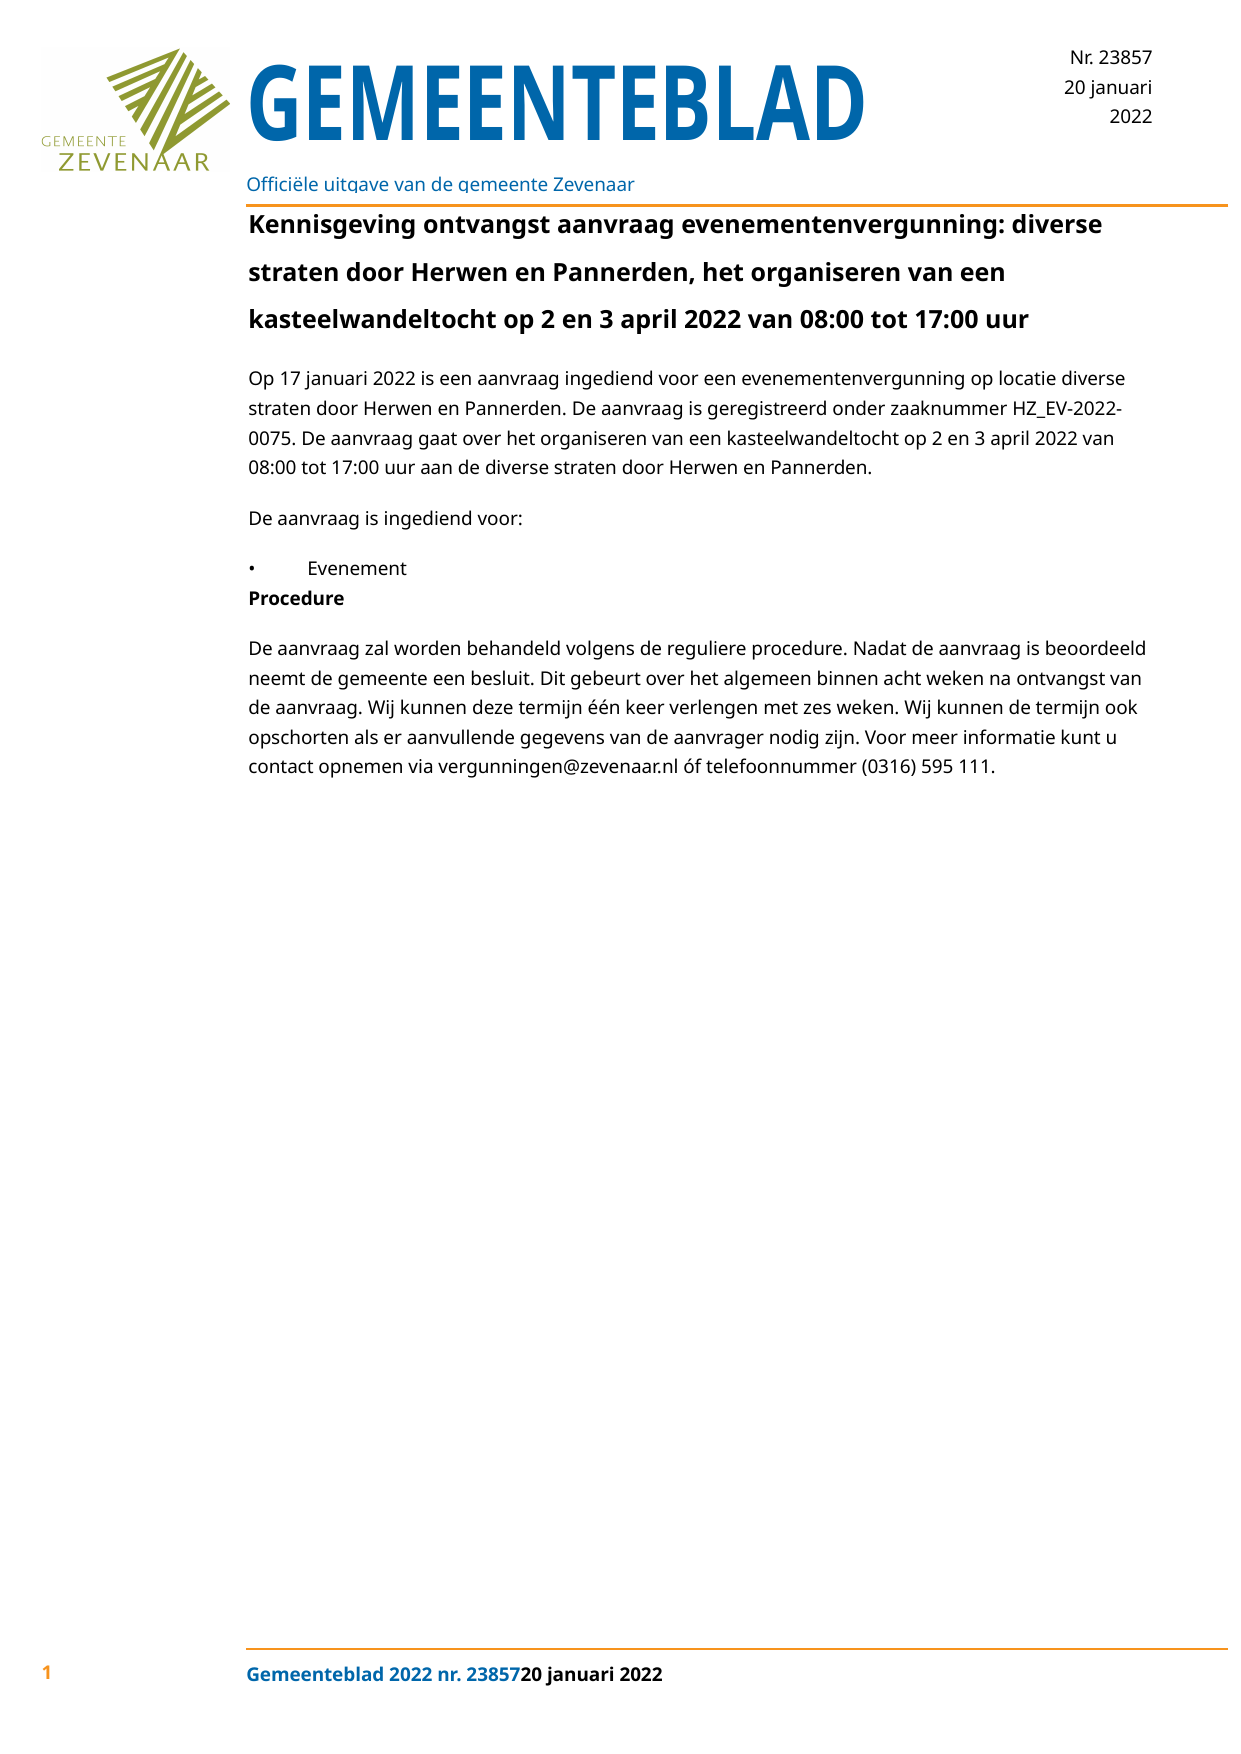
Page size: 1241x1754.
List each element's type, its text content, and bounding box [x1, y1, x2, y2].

picture [41, 47, 231, 172]
text De aanvraag is ingediend voor: [248, 505, 1152, 530]
text De aanvraag zal worden behandeld volgens de reguliere procedure. Nadat de aanvraag is beoordeeld neemt de gemeente een besluit. Dit gebeurt over het algemeen binnen acht weken na ontvangst van de aanvraag. Wij kunnen deze termijn één keer verlengen met zes weken. Wij kunnen de termijn ook opschorten als er aanvullende gegevens van de aanvrager nodig zijn. Voor meer informatie kunt u contact opnemen via vergunningen@zevenaar.nl óf telefoonnummer (0316) 595 111. [248, 635, 1152, 779]
text Procedure [248, 585, 1152, 610]
list Evenement [248, 555, 1152, 581]
text Op 17 januari 2022 is een aanvraag ingediend voor een evenementenvergunning op locatie diverse straten door Herwen en Pannerden. De aanvraag is geregistreerd onder zaaknummer HZ_EV-2022-0075. De aanvraag gaat over het organiseren van een kasteelwandeltocht op 2 en 3 april 2022 van 08:00 tot 17:00 uur aan de diverse straten door Herwen en Pannerden. [248, 366, 1152, 480]
text Kennisgeving ontvangst aanvraag evenementenvergunning: diverse straten door Herwen en Pannerden, het organiseren van een kasteelwandeltocht op 2 en 3 april 2022 van 08:00 tot 17:00 uur [248, 207, 1152, 336]
